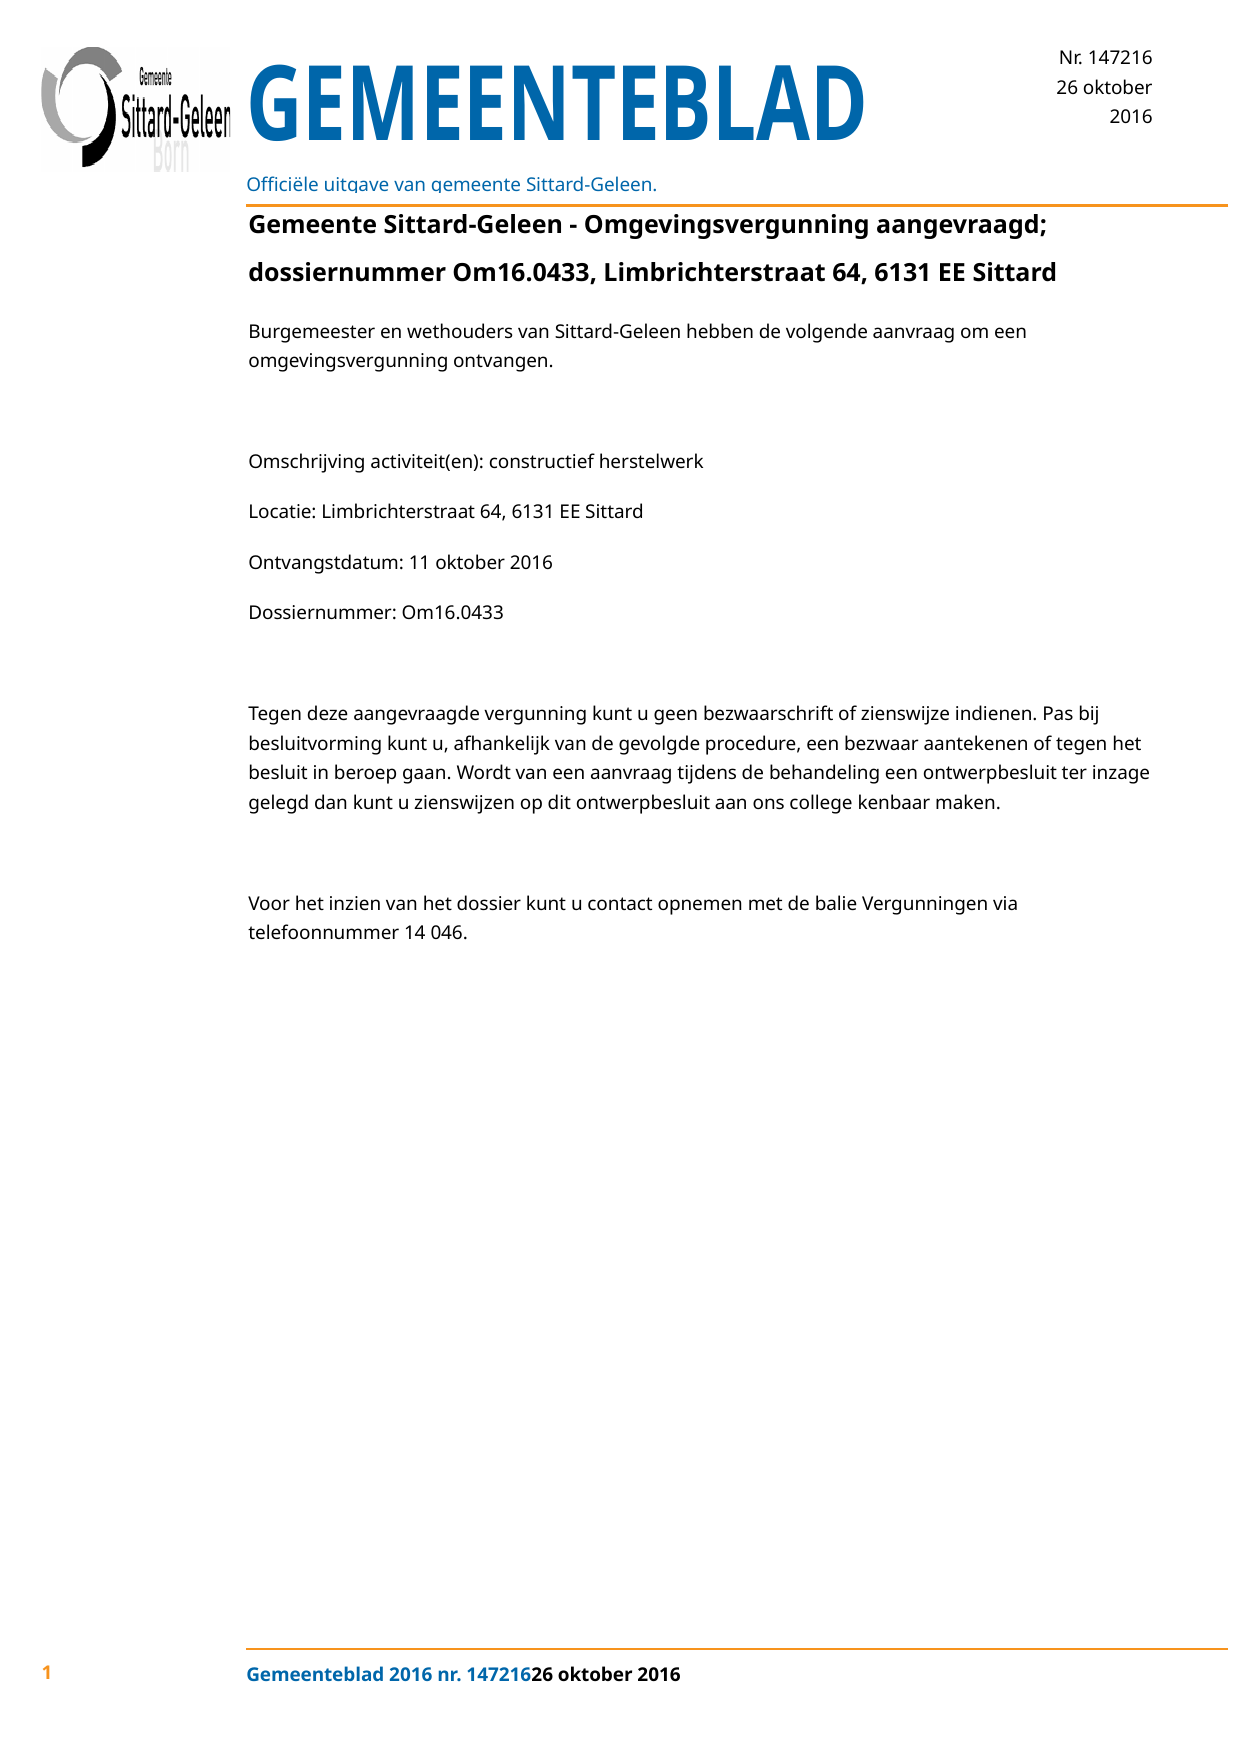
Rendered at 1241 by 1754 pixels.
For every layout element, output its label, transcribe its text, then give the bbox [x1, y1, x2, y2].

text Omschrijving activiteit(en): constructief herstelwerk [248, 448, 1152, 474]
text Ontvangstdatum: 11 oktober 2016 [248, 549, 1152, 575]
text Tegen deze aangevraagde vergunning kunt u geen bezwaarschrift of zienswijze indienen. Pas bij besluitvorming kunt u, afhankelijk van de gevolgde procedure, een bezwaar aantekenen of tegen het besluit in beroep gaan. Wordt van een aanvraag tijdens de behandeling een ontwerpbesluit ter inzage gelegd dan kunt u zienswijzen op dit ontwerpbesluit aan ons college kenbaar maken. [248, 700, 1152, 815]
text Gemeente Sittard-Geleen - Omgevingsvergunning aangevraagd; dossiernummer Om16.0433, Limbrichterstraat 64, 6131 EE Sittard [248, 207, 1152, 288]
picture [41, 47, 231, 172]
text Locatie: Limbrichterstraat 64, 6131 EE Sittard [248, 499, 1152, 524]
text Dossiernummer: Om16.0433 [248, 599, 1152, 625]
text Burgemeester en wethouders van Sittard-Geleen hebben de volgende aanvraag om een omgevingsvergunning ontvangen. [248, 318, 1152, 373]
text Voor het inzien van het dossier kunt u contact opnemen met de balie Vergunningen via telefoonnummer 14 046. [248, 890, 1152, 945]
